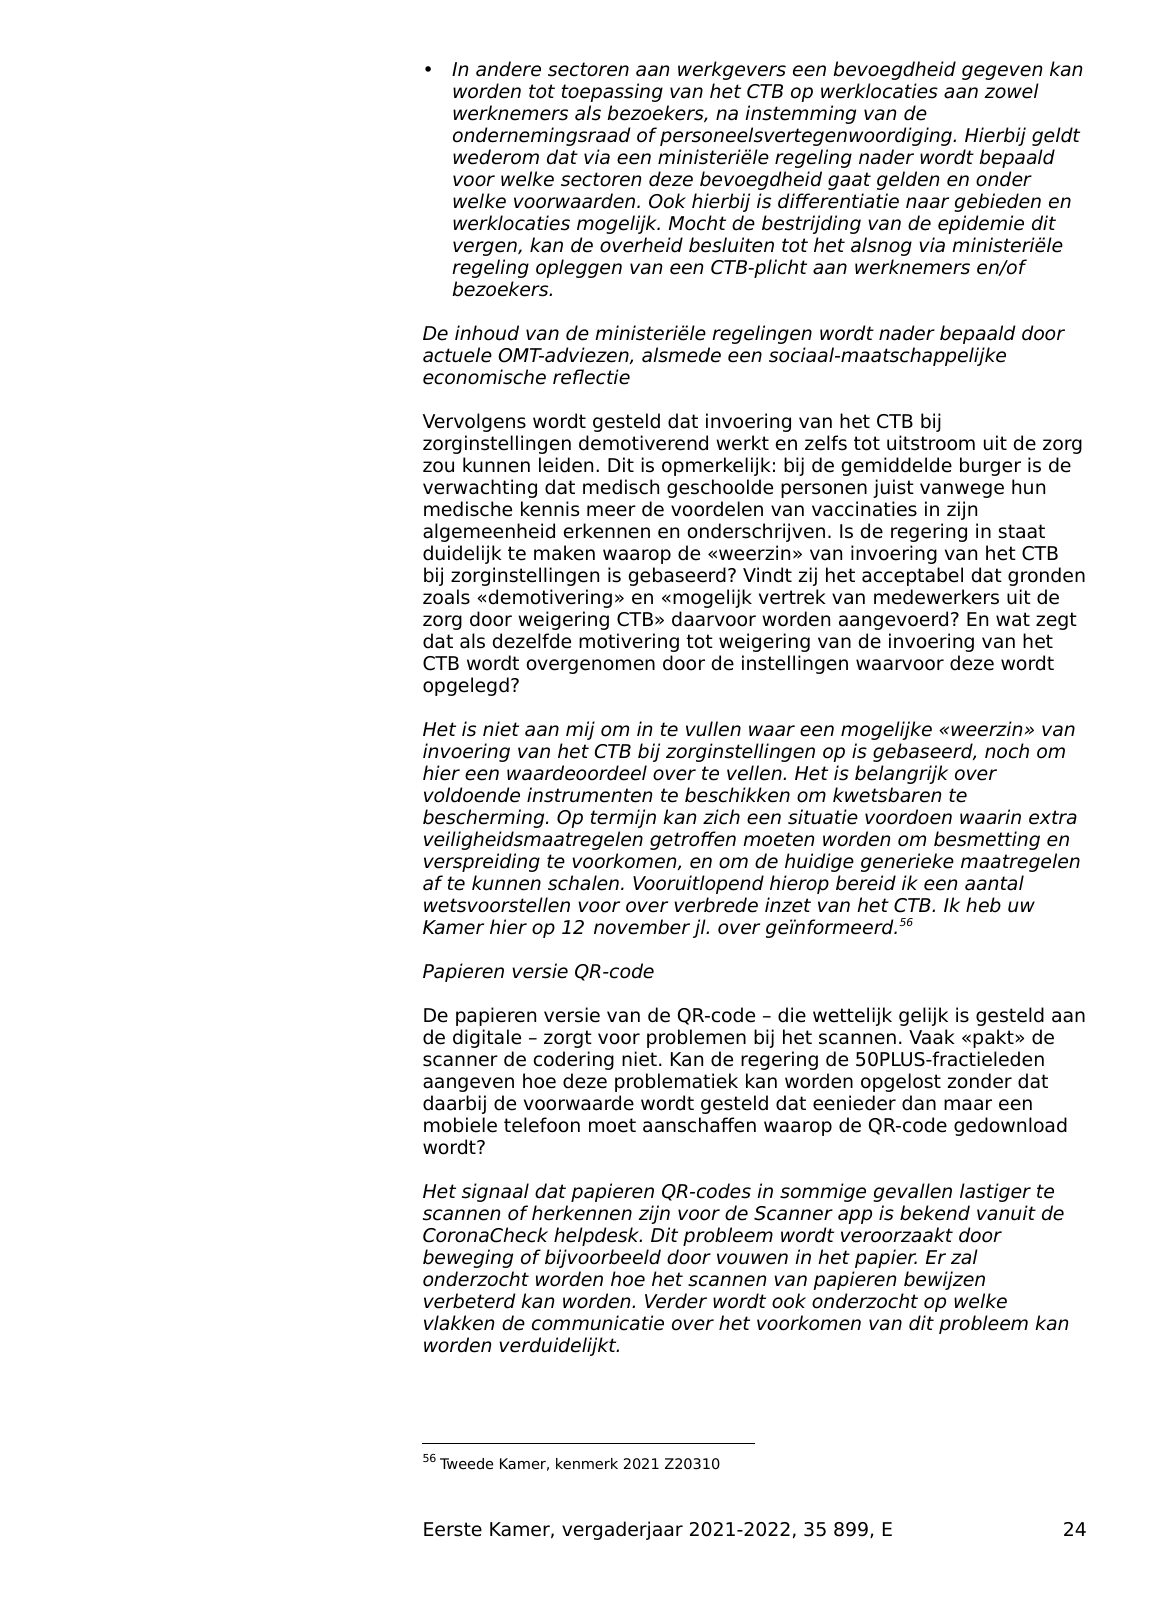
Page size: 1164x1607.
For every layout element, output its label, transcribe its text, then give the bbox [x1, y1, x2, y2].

text De papieren versie van de QR-code – die wettelijk gelijk is gesteld aan de digitale – zorgt voor problemen bij het scannen. Vaak «pakt» de scanner de codering niet. Kan de regering de 50PLUS-fractieleden aangeven hoe deze problematiek kan worden opgelost zonder dat daarbij de voorwaarde wordt gesteld dat eenieder dan maar een mobiele telefoon moet aanschaffen waarop de QR-code gedownload wordt? [422, 1005, 1087, 1159]
text Het is niet aan mij om in te vullen waar een mogelijke «weerzin» van invoering van het CTB bij zorginstellingen op is gebaseerd, noch om hier een waardeoordeel over te vellen. Het is belangrijk over voldoende instrumenten te beschikken om kwetsbaren te bescherming. Op termijn kan zich een situatie voordoen waarin extra veiligheidsmaatregelen getroffen moeten worden om besmetting en verspreiding te voorkomen, en om de huidige generieke maatregelen af te kunnen schalen. Vooruitlopend hierop bereid ik een aantal wetsvoorstellen voor over verbrede inzet van het CTB. Ik heb uw Kamer hier op 12 november jl. over geïnformeerd. [422, 719, 1087, 939]
text Vervolgens wordt gesteld dat invoering van het CTB bij zorginstellingen demotiverend werkt en zelfs tot uitstroom uit de zorg zou kunnen leiden. Dit is opmerkelijk: bij de gemiddelde burger is de verwachting dat medisch geschoolde personen juist vanwege hun medische kennis meer de voordelen van vaccinaties in zijn algemeenheid erkennen en onderschrijven. Is de regering in staat duidelijk te maken waarop de «weerzin» van invoering van het CTB bij zorginstellingen is gebaseerd? Vindt zij het acceptabel dat gronden zoals «demotivering» en «mogelijk vertrek van medewerkers uit de zorg door weigering CTB» daarvoor worden aangevoerd? En wat zegt dat als dezelfde motivering tot weigering van de invoering van het CTB wordt overgenomen door de instellingen waarvoor deze wordt opgelegd? [422, 411, 1087, 697]
text De inhoud van de ministeriële regelingen wordt nader bepaald door actuele OMT-adviezen, alsmede een sociaal-maatschappelijke economische reflectie [422, 323, 1087, 389]
text Tweede Kamer, kenmerk 2021 Z20310 [422, 1452, 1087, 1474]
text Het signaal dat papieren QR-codes in sommige gevallen lastiger te scannen of herkennen zijn voor de Scanner app is bekend vanuit de CoronaCheck helpdesk. Dit probleem wordt veroorzaakt door beweging of bijvoorbeeld door vouwen in het papier. Er zal onderzocht worden hoe het scannen van papieren bewijzen verbeterd kan worden. Verder wordt ook onderzocht op welke vlakken de communicatie over het voorkomen van dit probleem kan worden verduidelijkt. [422, 1181, 1087, 1357]
subtitle Papieren versie QR-code [422, 961, 1087, 983]
text • In andere sectoren aan werkgevers een bevoegdheid gegeven kan worden tot toepassing van het CTB op werklocaties aan zowel werknemers als bezoekers, na instemming van de ondernemingsraad of personeelsvertegenwoordiging. Hierbij geldt wederom dat via een ministeriële regeling nader wordt bepaald voor welke sectoren deze bevoegdheid gaat gelden en onder welke voorwaarden. Ook hierbij is differentiatie naar gebieden en werklocaties mogelijk. Mocht de bestrijding van de epidemie dit vergen, kan de overheid besluiten tot het alsnog via ministeriële regeling opleggen van een CTB-plicht aan werknemers en/of bezoekers. [422, 59, 1087, 301]
